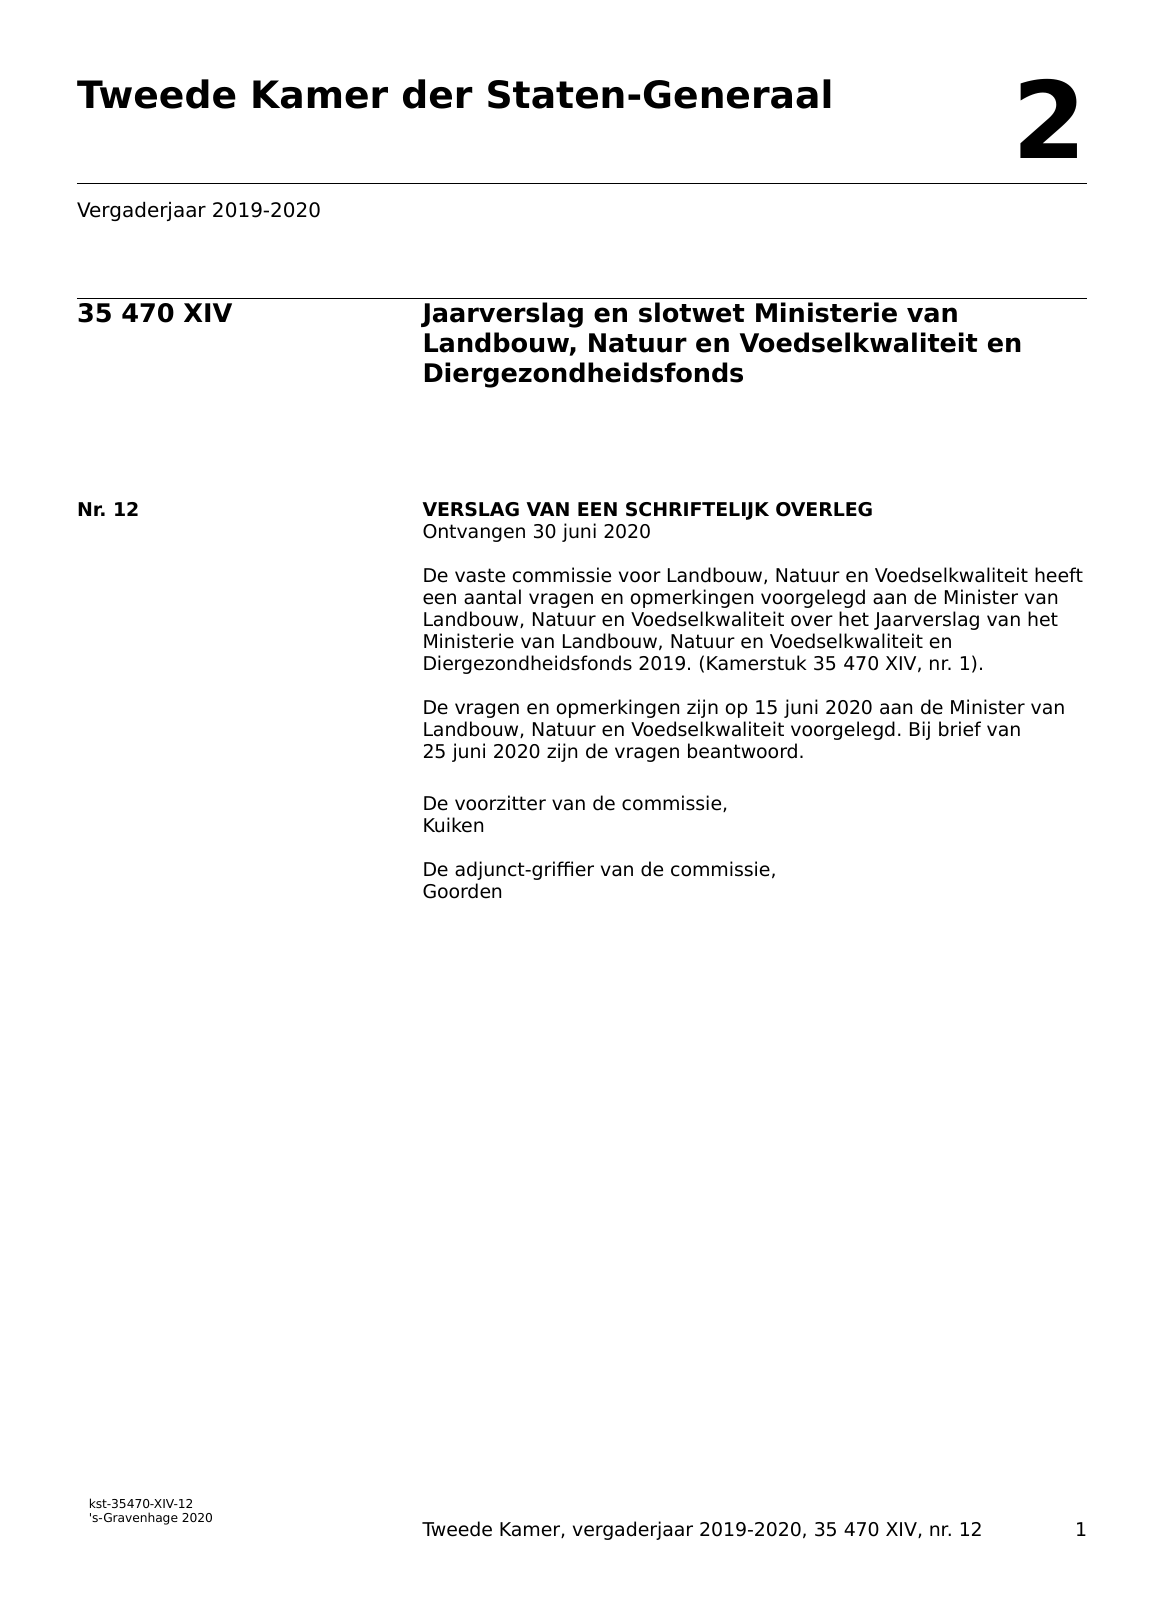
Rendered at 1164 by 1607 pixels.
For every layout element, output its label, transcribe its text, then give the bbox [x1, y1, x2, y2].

subtitle 35 470 XIV Jaarverslag en slotwet Ministerie van Landbouw, Natuur en Voedselkwaliteit en Diergezondheidsfonds [77, 299, 1087, 388]
table_header 2 [886, 59, 1087, 183]
table_cell Vergaderjaar 2019-2020 [77, 184, 1087, 298]
text De adjunct-griffier van de commissie, Goorden [422, 859, 1087, 903]
text De vragen en opmerkingen zijn op 15 juni 2020 aan de Minister van Landbouw, Natuur en Voedselkwaliteit voorgelegd. Bij brief van 25 juni 2020 zijn de vragen beantwoord. [422, 697, 1087, 763]
subtitle Nr. 12 VERSLAG VAN EEN SCHRIFTELIJK OVERLEG [77, 499, 1087, 521]
text Ontvangen 30 juni 2020 [422, 521, 1087, 543]
text De vaste commissie voor Landbouw, Natuur en Voedselkwaliteit heeft een aantal vragen en opmerkingen voorgelegd aan de Minister van Landbouw, Natuur en Voedselkwaliteit over het Jaarverslag van het Ministerie van Landbouw, Natuur en Voedselkwaliteit en Diergezondheidsfonds 2019. (Kamerstuk 35 470 XIV, nr. 1). [422, 565, 1087, 675]
text 's-Gravenhage 2020 [88, 1511, 323, 1525]
table_header Tweede Kamer der Staten-Generaal [77, 59, 886, 183]
text De voorzitter van de commissie, Kuiken [422, 793, 1087, 837]
text kst-35470-XIV-12 [88, 1497, 323, 1511]
